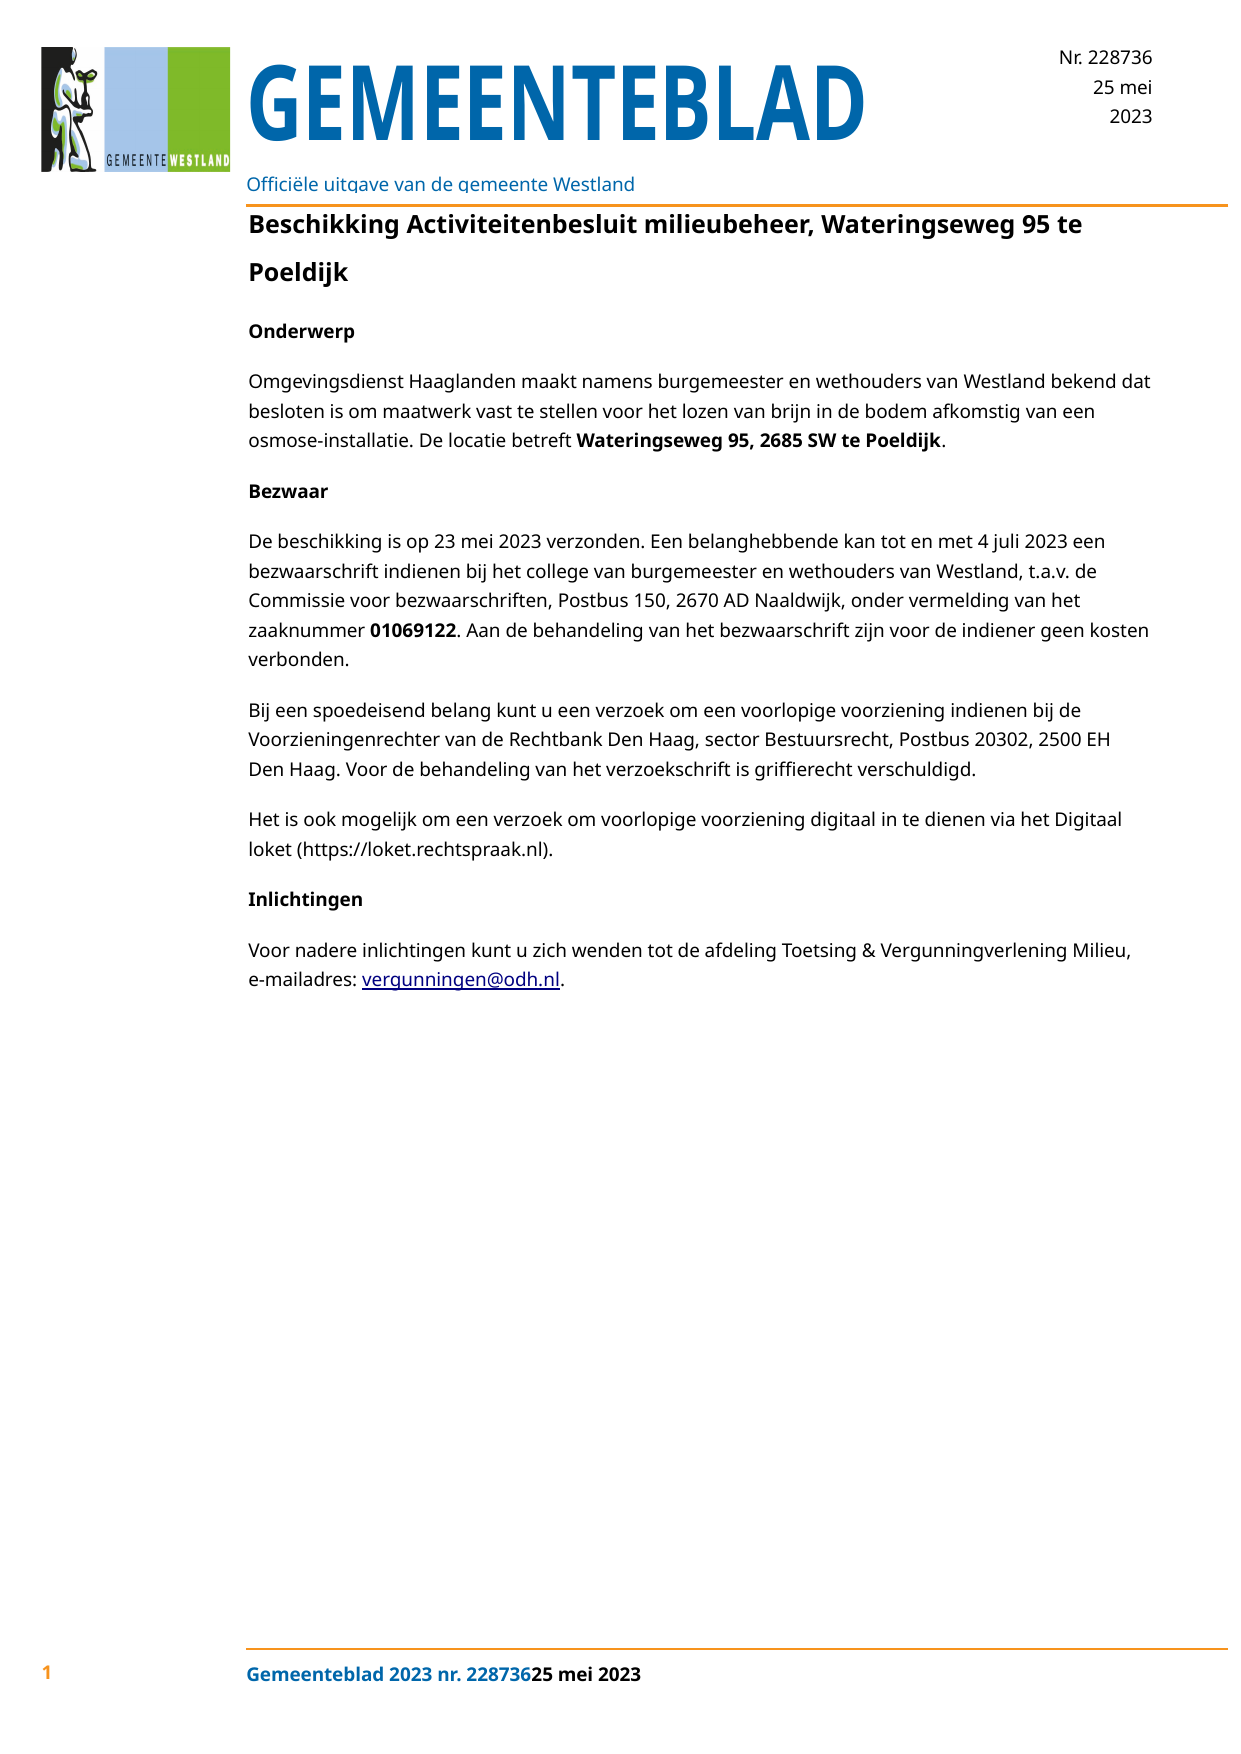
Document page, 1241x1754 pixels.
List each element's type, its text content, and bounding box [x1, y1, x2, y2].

picture [41, 47, 231, 172]
text De beschikking is op 23 mei 2023 verzonden. Een belanghebbende kan tot en met 4 juli 2023 een bezwaarschrift indienen bij het college van burgemeester en wethouders van Westland, t.a.v. de Commissie voor bezwaarschriften, Postbus 150, 2670 AD Naaldwijk, onder vermelding van het zaaknummer 01069122. Aan de behandeling van het bezwaarschrift zijn voor de indiener geen kosten verbonden. [248, 528, 1152, 672]
text Omgevingsdienst Haaglanden maakt namens burgemeester en wethouders van Westland bekend dat besloten is om maatwerk vast te stellen voor het lozen van brijn in de bodem afkomstig van een osmose-installatie. De locatie betreft Wateringseweg 95, 2685 SW te Poeldijk. [248, 368, 1152, 453]
text Bij een spoedeisend belang kunt u een verzoek om een voorlopige voorziening indienen bij de Voorzieningenrechter van de Rechtbank Den Haag, sector Bestuursrecht, Postbus 20302, 2500 EH Den Haag. Voor de behandeling van het verzoekschrift is griffierecht verschuldigd. [248, 697, 1152, 782]
text Inlichtingen [248, 887, 1152, 912]
text Voor nadere inlichtingen kunt u zich wenden tot de afdeling Toetsing & Vergunningverlening Milieu, e-mailadres: vergunningen@odh.nl. [248, 937, 1152, 992]
text Onderwerp [248, 318, 1152, 344]
text Beschikking Activiteitenbesluit milieubeheer, Wateringseweg 95 te Poeldijk [248, 207, 1152, 288]
text Het is ook mogelijk om een verzoek om voorlopige voorziening digitaal in te dienen via het Digitaal loket (https://loket.rechtspraak.nl). [248, 807, 1152, 862]
text Bezwaar [248, 478, 1152, 504]
